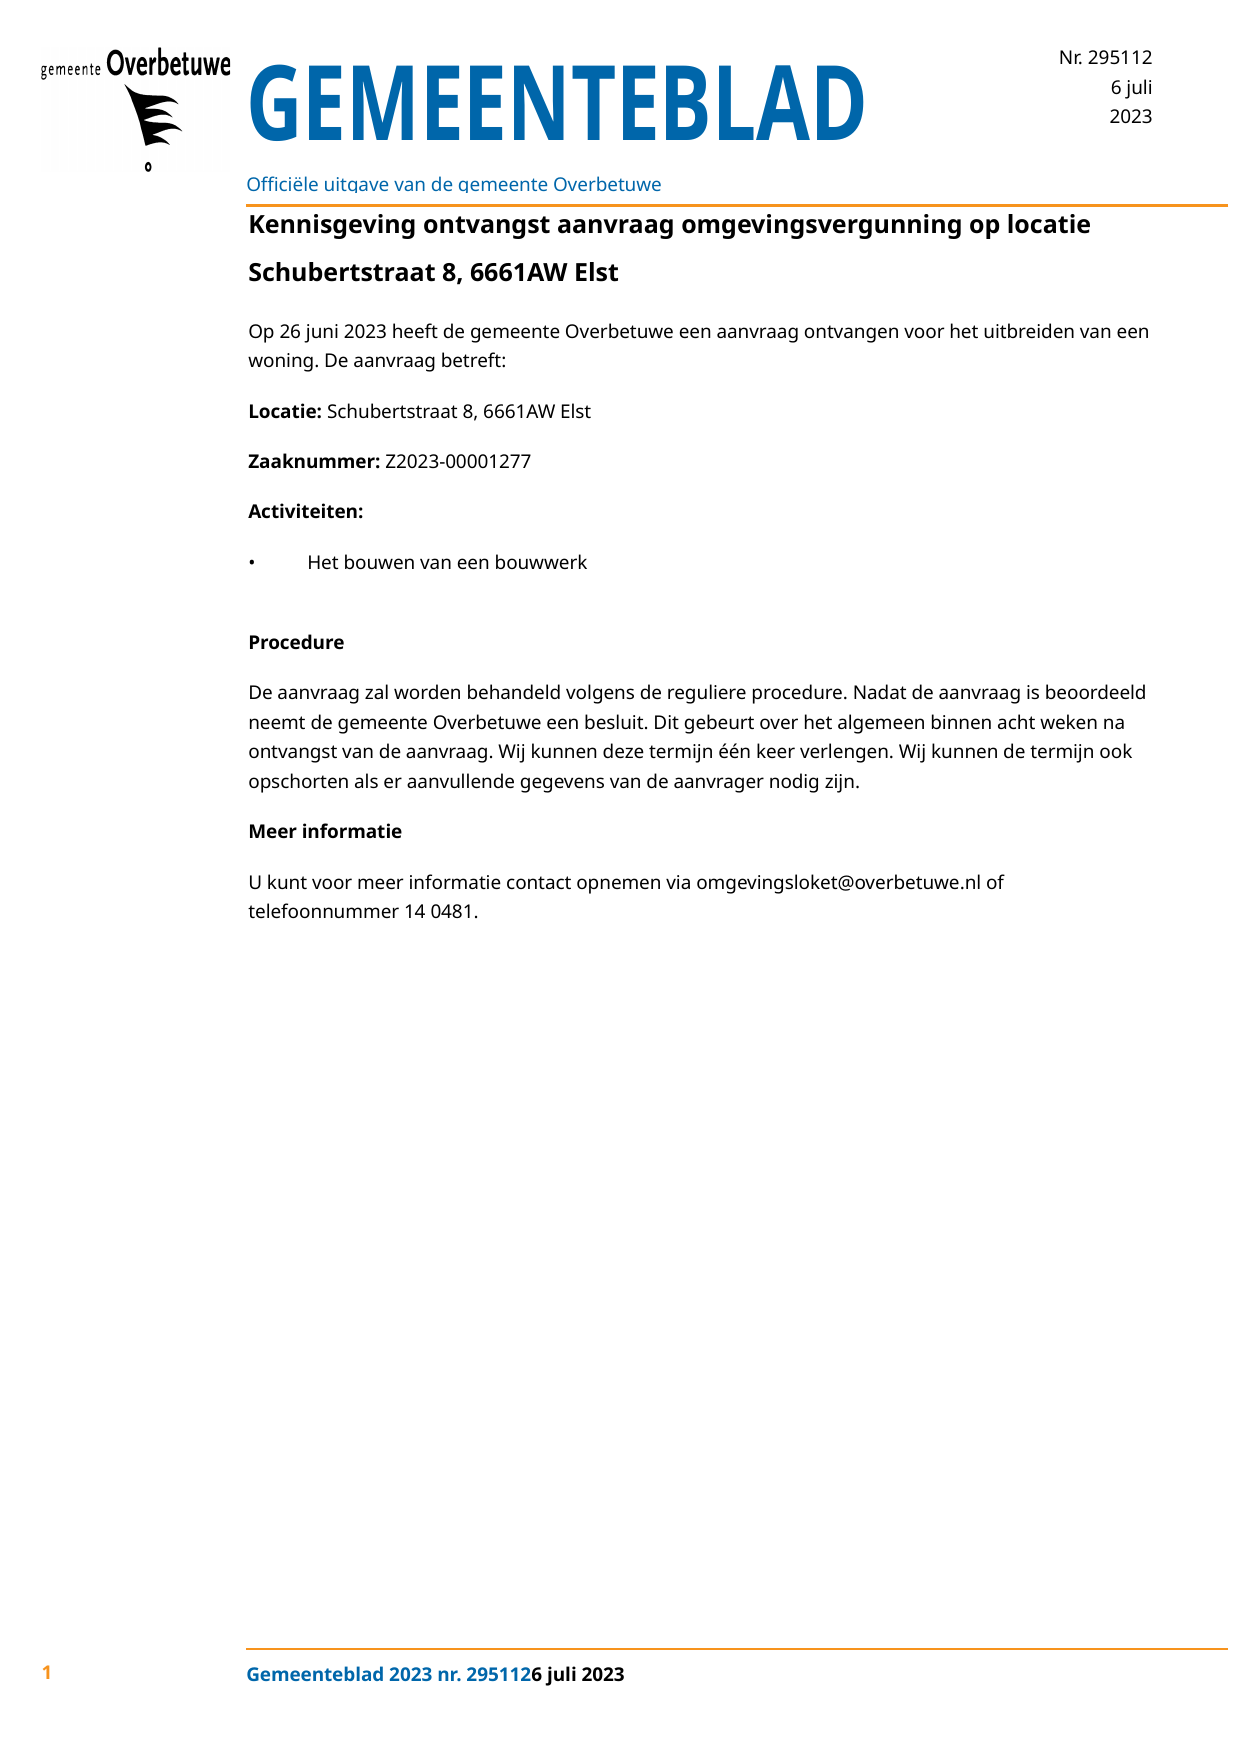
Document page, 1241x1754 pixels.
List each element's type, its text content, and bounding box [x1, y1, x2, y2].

text De aanvraag zal worden behandeld volgens de reguliere procedure. Nadat de aanvraag is beoordeeld neemt de gemeente Overbetuwe een besluit. Dit gebeurt over het algemeen binnen acht weken na ontvangst van de aanvraag. Wij kunnen deze termijn één keer verlengen. Wij kunnen de termijn ook opschorten als er aanvullende gegevens van de aanvrager nodig zijn. [248, 679, 1152, 794]
text Meer informatie [248, 819, 1152, 844]
text U kunt voor meer informatie contact opnemen via omgevingsloket@overbetuwe.nl of telefoonnummer 14 0481. [248, 869, 1152, 924]
text Activiteiten: [248, 499, 1152, 524]
picture [41, 47, 231, 172]
text Kennisgeving ontvangst aanvraag omgevingsvergunning op locatie Schubertstraat 8, 6661AW Elst [248, 207, 1152, 288]
list Het bouwen van een bouwwerk [248, 549, 1152, 575]
text Zaaknummer: Z2023-00001277 [248, 448, 1152, 474]
text Procedure [248, 629, 1152, 655]
text Locatie: Schubertstraat 8, 6661AW Elst [248, 398, 1152, 424]
text Op 26 juni 2023 heeft de gemeente Overbetuwe een aanvraag ontvangen voor het uitbreiden van een woning. De aanvraag betreft: [248, 318, 1152, 373]
